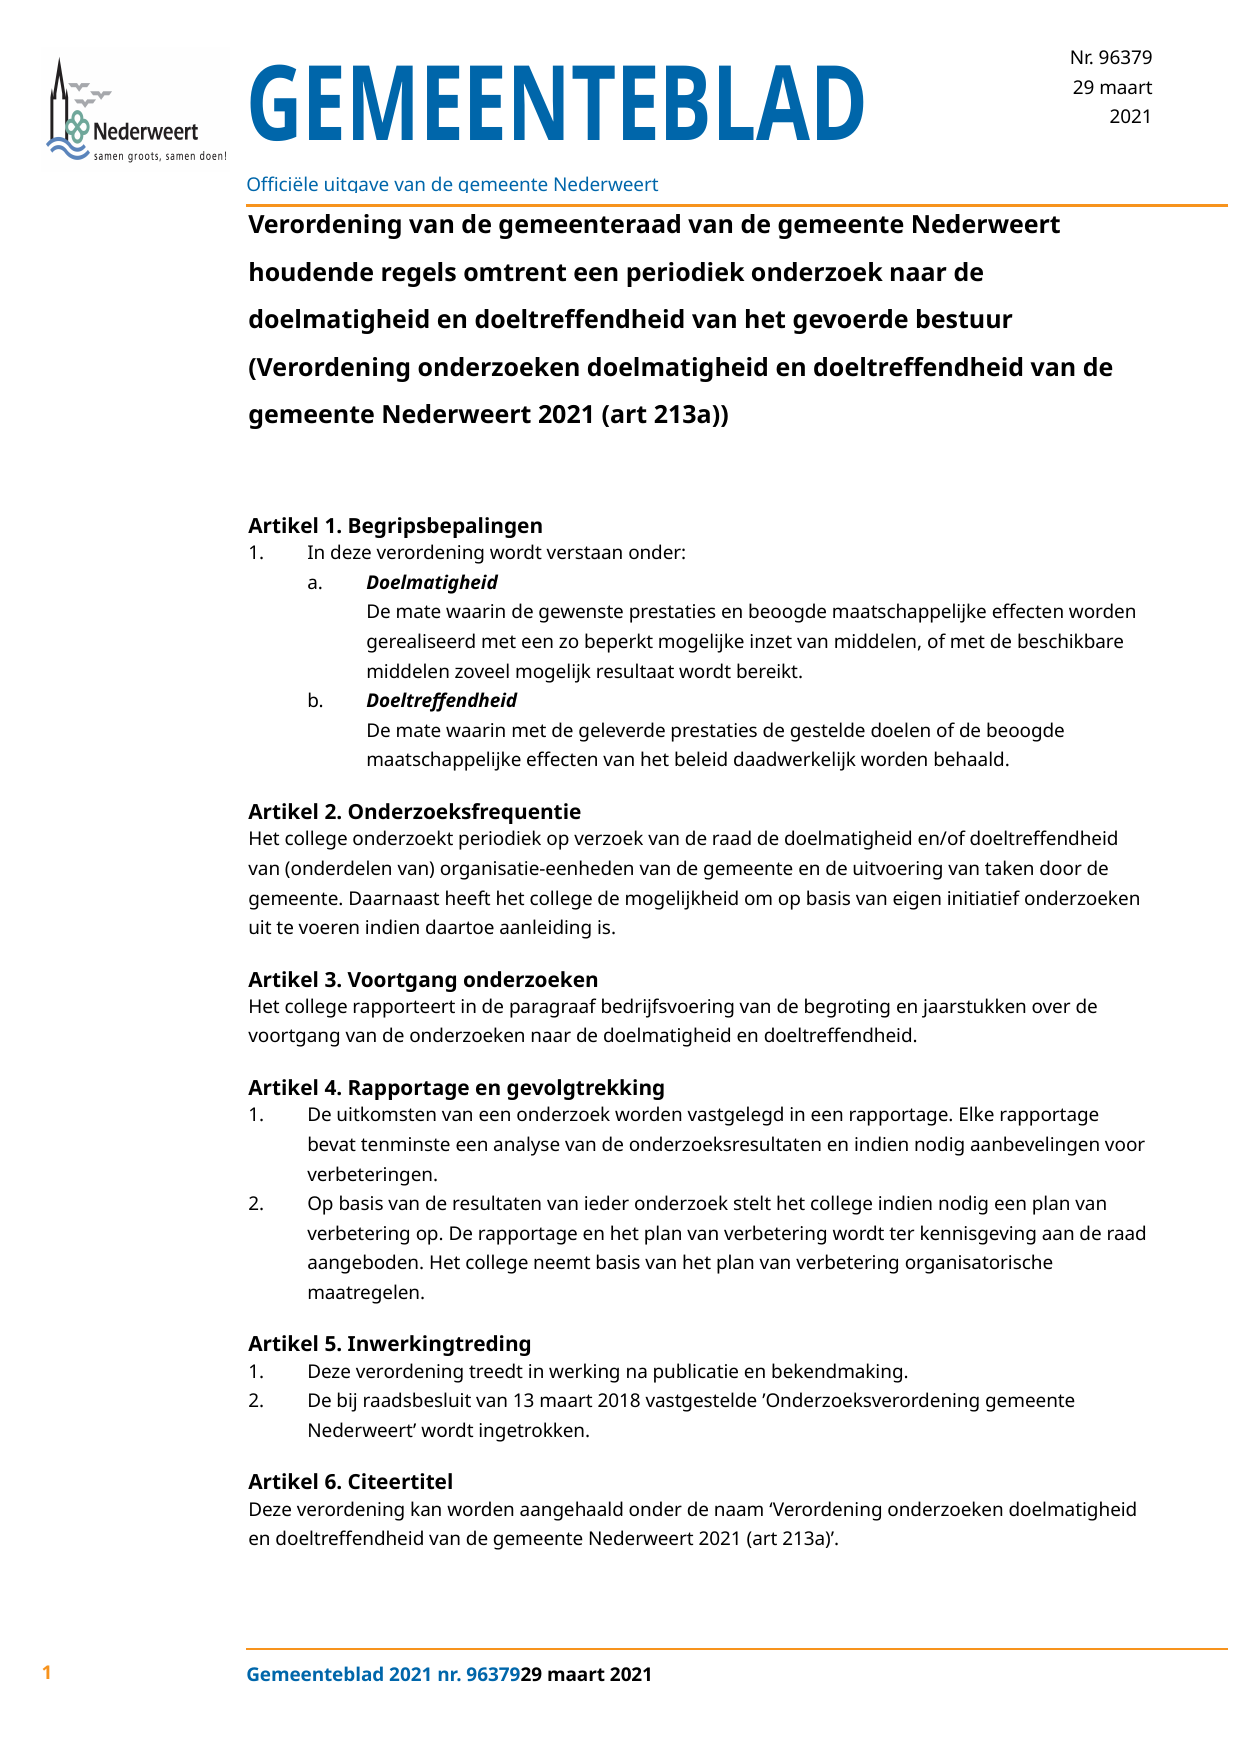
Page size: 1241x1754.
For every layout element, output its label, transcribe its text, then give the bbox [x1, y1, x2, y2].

text Het college onderzoekt periodiek op verzoek van de raad de doelmatigheid en/of doeltreffendheid van (onderdelen van) organisatie-eenheden van de gemeente en de uitvoering van taken door de gemeente. Daarnaast heeft het college de mogelijkheid om op basis van eigen initiatief onderzoeken uit te voeren indien daartoe aanleiding is. [248, 826, 1152, 940]
text Deze verordening kan worden aangehaald onder de naam ‘Verordening onderzoeken doelmatigheid en doeltreffendheid van de gemeente Nederweert 2021 (art 213a)’. [248, 1496, 1152, 1551]
list De uitkomsten van een onderzoek worden vastgelegd in een rapportage. Elke rapportage bevat tenminste een analyse van de onderzoeksresultaten en indien nodig aanbevelingen voor verbeteringen. [248, 1102, 1152, 1186]
text Artikel 3. Voortgang onderzoeken [248, 965, 1152, 993]
text Artikel 6. Citeertitel [248, 1467, 1152, 1496]
text Artikel 4. Rapportage en gevolgtrekking [248, 1073, 1152, 1102]
list Doeltreffendheid [307, 687, 1152, 713]
picture [41, 47, 231, 172]
text Het college rapporteert in de paragraaf bedrijfsvoering van de begroting en jaarstukken over de voortgang van de onderzoeken naar de doelmatigheid en doeltreffendheid. [248, 993, 1152, 1048]
list Op basis van de resultaten van ieder onderzoek stelt het college indien nodig een plan van verbetering op. De rapportage en het plan van verbetering wordt ter kennisgeving aan de raad aangeboden. Het college neemt basis van het plan van verbetering organisatorische maatregelen. [248, 1190, 1152, 1305]
text Artikel 5. Inwerkingtreding [248, 1329, 1152, 1358]
list In deze verordening wordt verstaan onder: [248, 539, 1152, 565]
text Verordening van de gemeenteraad van de gemeente Nederweert houdende regels omtrent een periodiek onderzoek naar de doelmatigheid en doeltreffendheid van het gevoerde bestuur (Verordening onderzoeken doelmatigheid en doeltreffendheid van de gemeente Nederweert 2021 (art 213a)) [248, 207, 1152, 431]
list De mate waarin met de geleverde prestaties de gestelde doelen of de beoogde maatschappelijke effecten van het beleid daadwerkelijk worden behaald. [307, 717, 1152, 772]
text Artikel 2. Onderzoeksfrequentie [248, 797, 1152, 826]
list De mate waarin de gewenste prestaties en beoogde maatschappelijke effecten worden gerealiseerd met een zo beperkt mogelijke inzet van middelen, of met de beschikbare middelen zoveel mogelijk resultaat wordt bereikt. [307, 599, 1152, 684]
list De bij raadsbesluit van 13 maart 2018 vastgestelde ’Onderzoeksverordening gemeente Nederweert’ wordt ingetrokken. [248, 1387, 1152, 1443]
list Doelmatigheid [307, 569, 1152, 595]
list Deze verordening treedt in werking na publicatie en bekendmaking. [248, 1358, 1152, 1384]
text Artikel 1. Begripsbepalingen [248, 511, 1152, 539]
